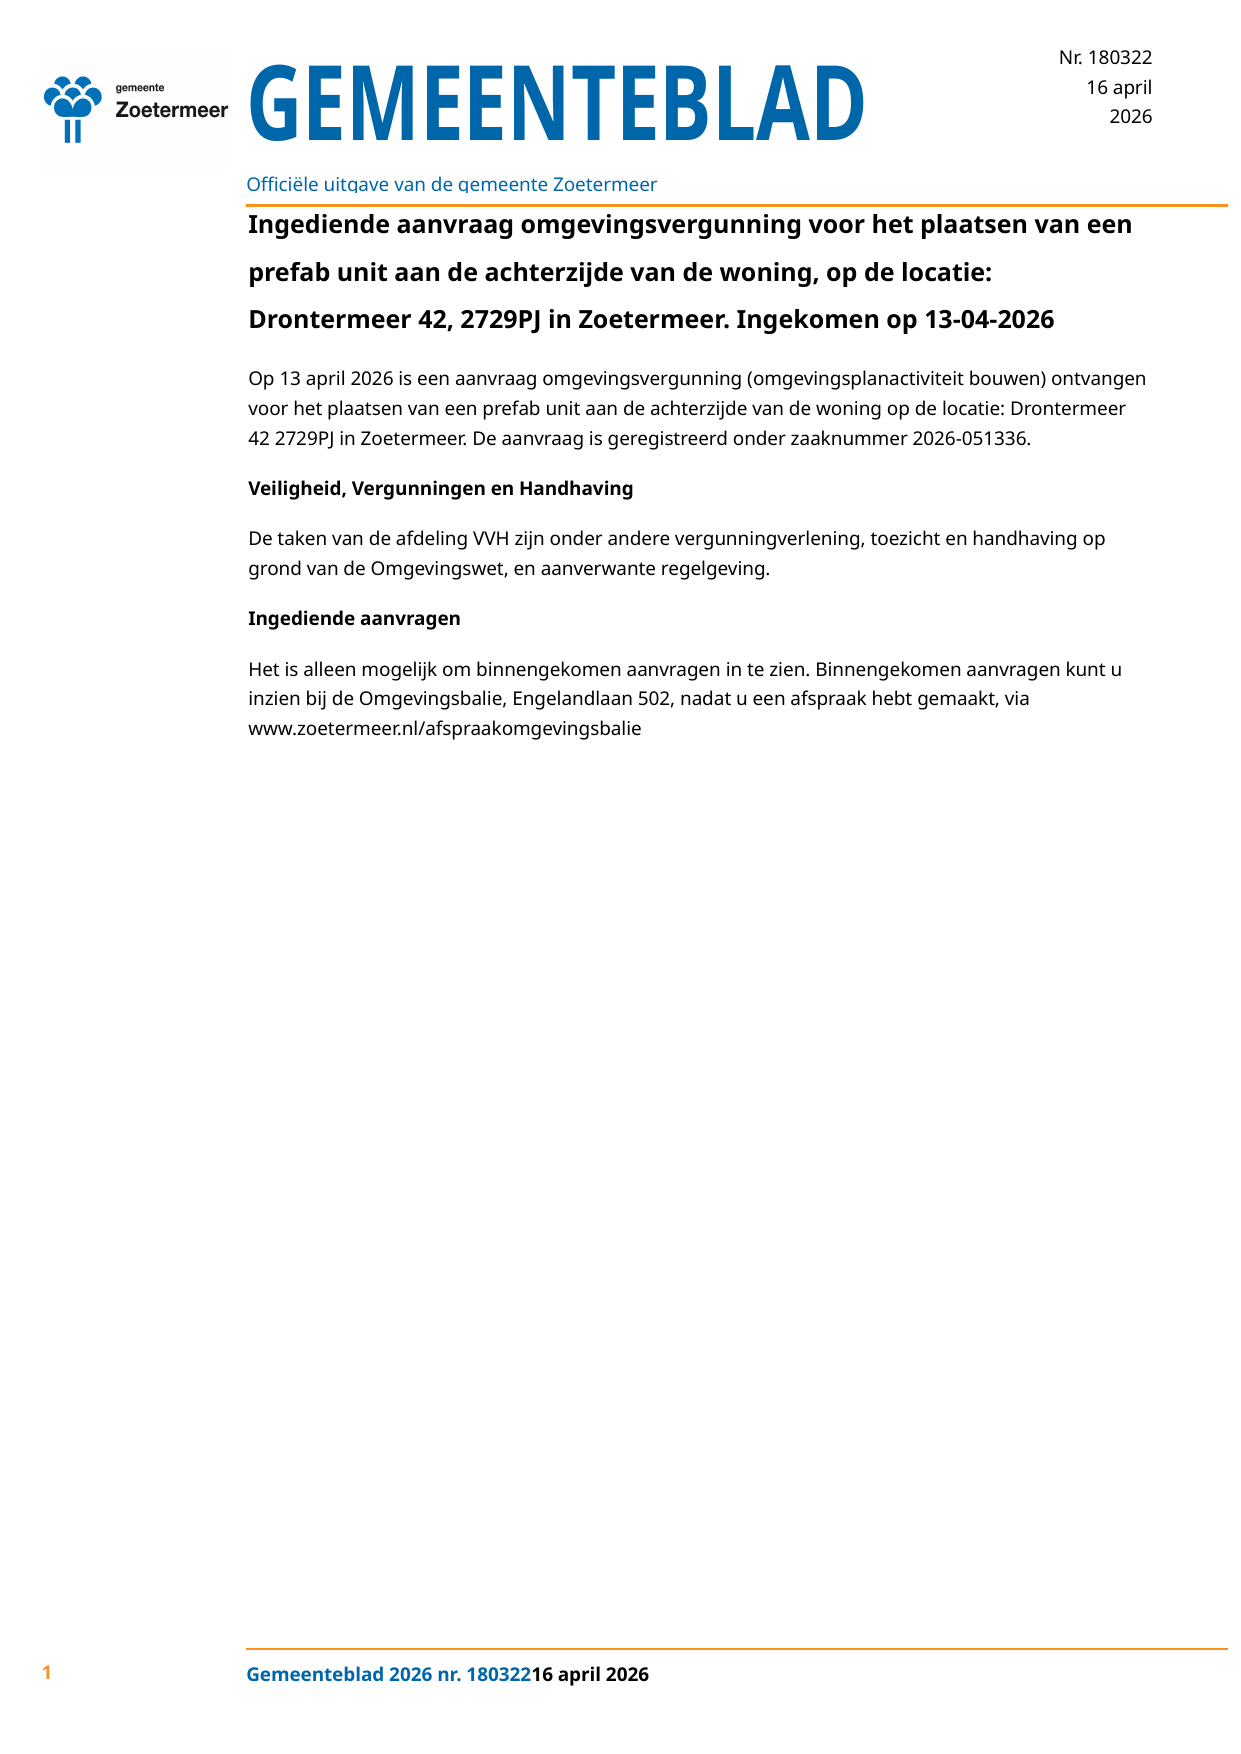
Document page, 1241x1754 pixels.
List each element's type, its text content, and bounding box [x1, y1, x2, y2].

text De taken van de afdeling VVH zijn onder andere vergunningverlening, toezicht en handhaving op grond van de Omgevingswet, en aanverwante regelgeving. [248, 526, 1152, 581]
text Het is alleen mogelijk om binnengekomen aanvragen in te zien. Binnengekomen aanvragen kunt u inzien bij de Omgevingsbalie, Engelandlaan 502, nadat u een afspraak hebt gemaakt, via www.zoetermeer.nl/afspraakomgevingsbalie [248, 656, 1152, 741]
text Ingediende aanvraag omgevingsvergunning voor het plaatsen van een prefab unit aan de achterzijde van de woning, op de locatie: Drontermeer 42, 2729PJ in Zoetermeer. Ingekomen op 13-04-2026 [248, 207, 1152, 336]
text Ingediende aanvragen [248, 606, 1152, 631]
picture [41, 47, 231, 172]
text Op 13 april 2026 is een aanvraag omgevingsvergunning (omgevingsplanactiviteit bouwen) ontvangen voor het plaatsen van een prefab unit aan de achterzijde van de woning op de locatie: Drontermeer 42 2729PJ in Zoetermeer. De aanvraag is geregistreerd onder zaaknummer 2026-051336. [248, 366, 1152, 450]
text Veiligheid, Vergunningen en Handhaving [248, 475, 1152, 501]
